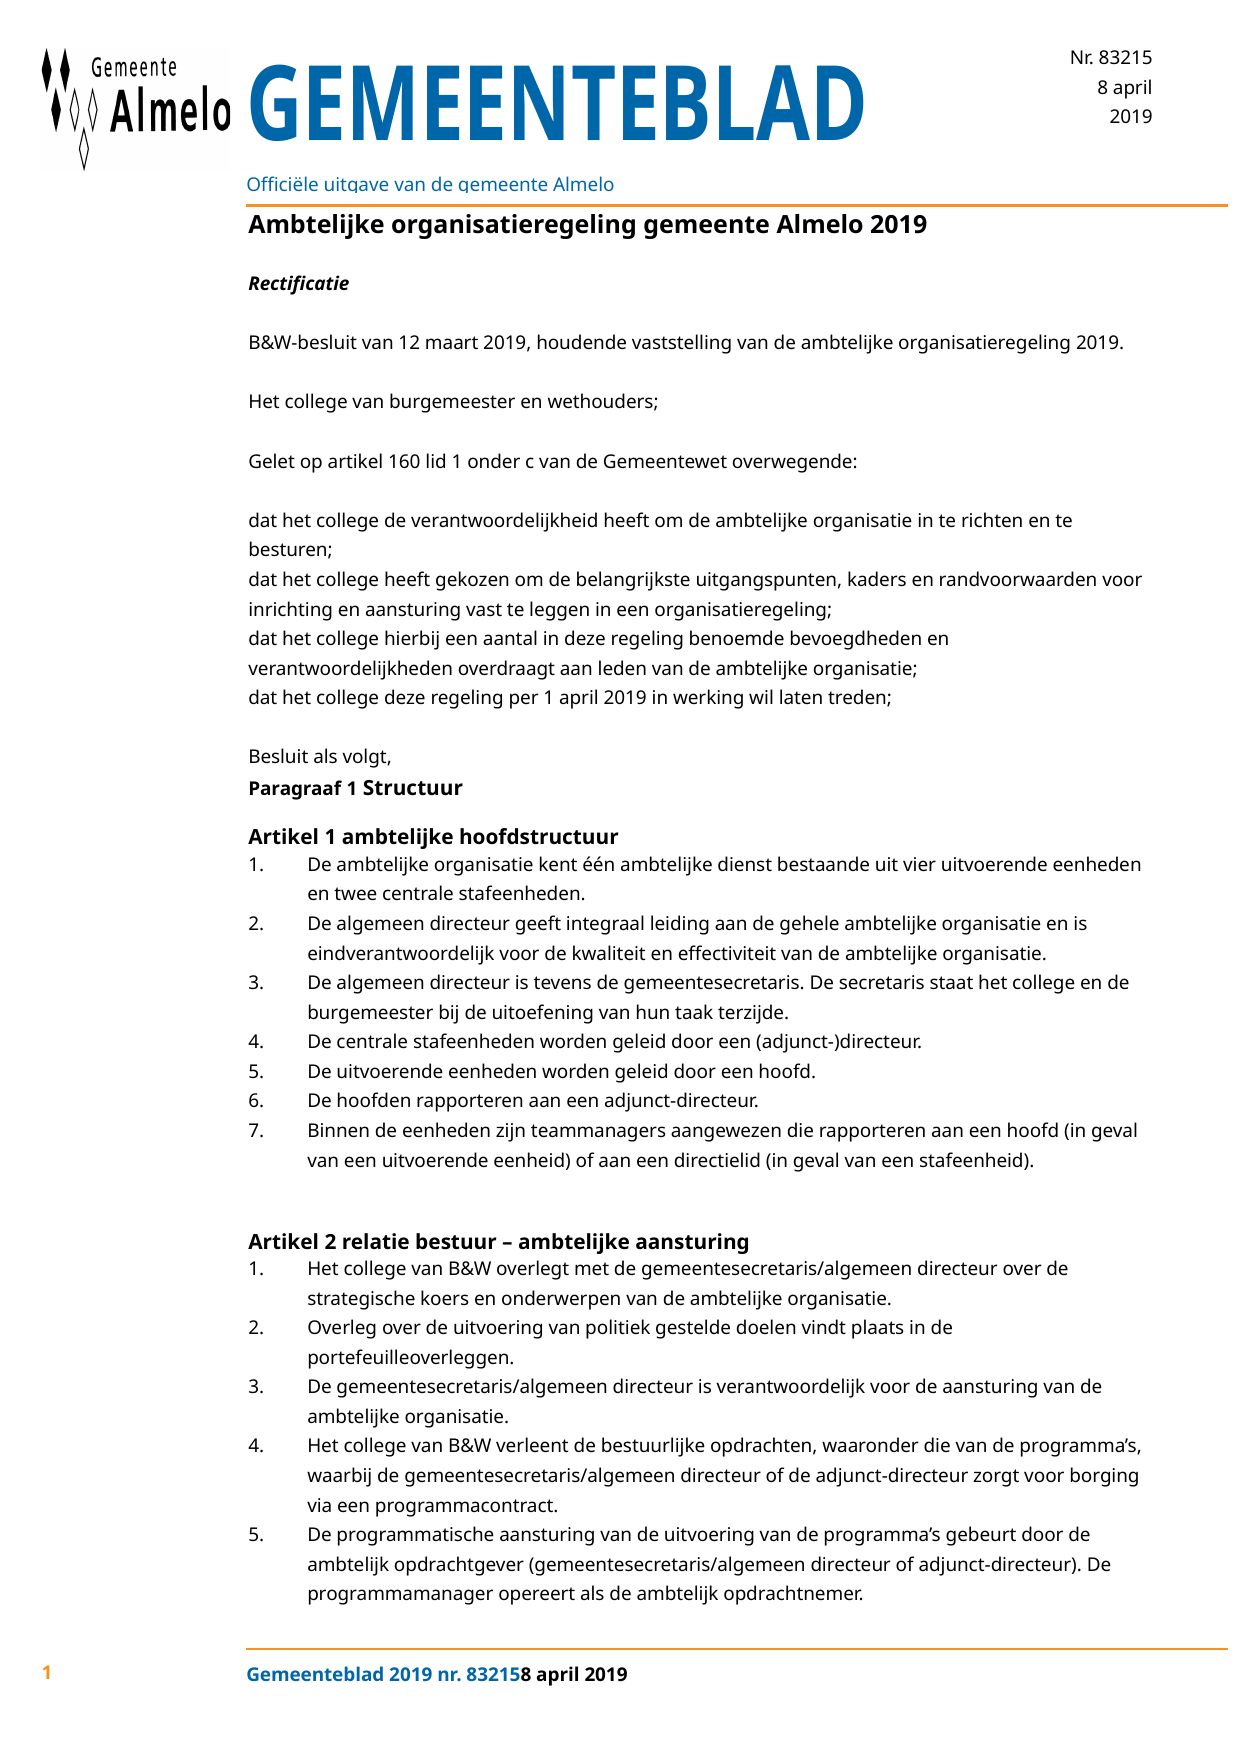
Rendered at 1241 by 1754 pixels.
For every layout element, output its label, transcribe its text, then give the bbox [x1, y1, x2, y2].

picture [41, 47, 231, 172]
text Het college van burgemeester en wethouders; [248, 389, 1152, 414]
text dat het college heeft gekozen om de belangrijkste uitgangspunten, kaders en randvoorwaarden voor inrichting en aansturing vast te leggen in een organisatieregeling; [248, 566, 1152, 621]
text dat het college hierbij een aantal in deze regeling benoemde bevoegdheden en verantwoordelijkheden overdraagt aan leden van de ambtelijke organisatie; [248, 625, 1152, 681]
list De uitvoerende eenheden worden geleid door een hoofd. [248, 1058, 1152, 1084]
list De algemeen directeur is tevens de gemeentesecretaris. De secretaris staat het college en de burgemeester bij de uitoefening van hun taak terzijde. [248, 969, 1152, 1024]
list De programmatische aansturing van de uitvoering van de programma’s gebeurt door de ambtelijk opdrachtgever (gemeentesecretaris/algemeen directeur of adjunct-directeur). De programmamanager opereert als de ambtelijk opdrachtnemer. [248, 1521, 1152, 1606]
text Paragraaf 1 Structuur [248, 773, 1152, 802]
list Binnen de eenheden zijn teammanagers aangewezen die rapporteren aan een hoofd (in geval van een uitvoerende eenheid) of aan een directielid (in geval van een stafeenheid). [248, 1117, 1152, 1172]
list De ambtelijke organisatie kent één ambtelijke dienst bestaande uit vier uitvoerende eenheden en twee centrale stafeenheden. [248, 851, 1152, 906]
list Het college van B&W verleent de bestuurlijke opdrachten, waaronder die van de programma’s, waarbij de gemeentesecretaris/algemeen directeur of de adjunct-directeur zorgt voor borging via een programmacontract. [248, 1433, 1152, 1518]
text dat het college deze regeling per 1 april 2019 in werking wil laten treden; [248, 684, 1152, 710]
list De gemeentesecretaris/algemeen directeur is verantwoordelijk voor de aansturing van de ambtelijke organisatie. [248, 1373, 1152, 1429]
list Overleg over de uitvoering van politiek gestelde doelen vindt plaats in de portefeuilleoverleggen. [248, 1314, 1152, 1370]
list De algemeen directeur geeft integraal leiding aan de gehele ambtelijke organisatie en is eindverantwoordelijk voor de kwaliteit en effectiviteit van de ambtelijke organisatie. [248, 910, 1152, 965]
text Ambtelijke organisatieregeling gemeente Almelo 2019 [248, 207, 1152, 241]
list De hoofden rapporteren aan een adjunct-directeur. [248, 1088, 1152, 1113]
text Artikel 2 relatie bestuur – ambtelijke aansturing [248, 1227, 1152, 1255]
list Het college van B&W overlegt met de gemeentesecretaris/algemeen directeur over de strategische koers en onderwerpen van de ambtelijke organisatie. [248, 1255, 1152, 1311]
text dat het college de verantwoordelijkheid heeft om de ambtelijke organisatie in te richten en te besturen; [248, 507, 1152, 562]
text Besluit als volgt, [248, 744, 1152, 769]
text Rectificatie [248, 270, 1152, 296]
text Gelet op artikel 160 lid 1 onder c van de Gemeentewet overwegende: [248, 448, 1152, 473]
text Artikel 1 ambtelijke hoofdstructuur [248, 822, 1152, 851]
list De centrale stafeenheden worden geleid door een (adjunct-)directeur. [248, 1028, 1152, 1054]
text B&W-besluit van 12 maart 2019, houdende vaststelling van de ambtelijke organisatieregeling 2019. [248, 329, 1152, 355]
